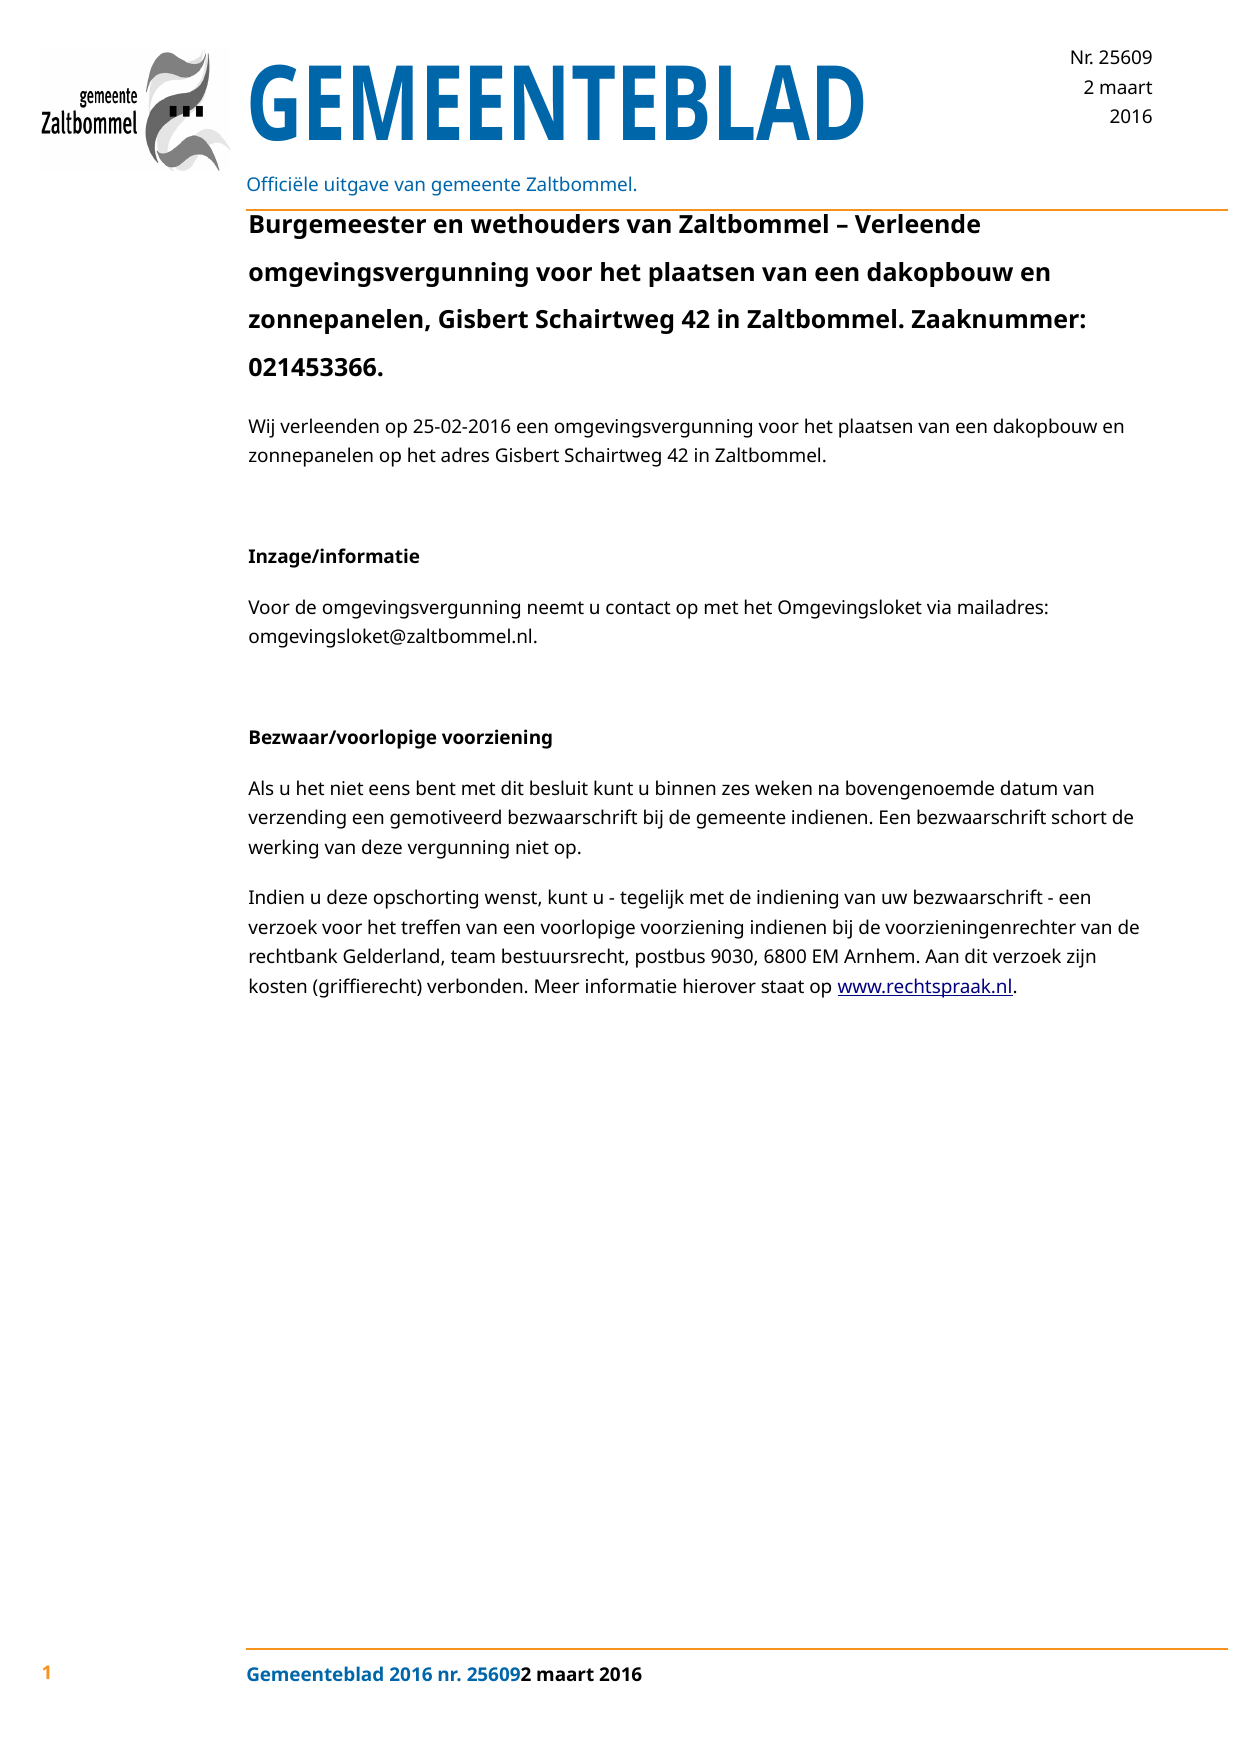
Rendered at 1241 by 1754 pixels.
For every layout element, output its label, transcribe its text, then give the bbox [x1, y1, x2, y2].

text Burgemeester en wethouders van Zaltbommel – Verleende omgevingsvergunning voor het plaatsen van een dakopbouw en zonnepanelen, Gisbert Schairtweg 42 in Zaltbommel. Zaaknummer: 021453366. [248, 211, 1152, 384]
text Als u het niet eens bent met dit besluit kunt u binnen zes weken na bovengenoemde datum van verzending een gemotiveerd bezwaarschrift bij de gemeente indienen. Een bezwaarschrift schort de werking van deze vergunning niet op. [248, 775, 1152, 860]
text Bezwaar/voorlopige voorziening [248, 724, 1152, 750]
text Indien u deze opschorting wenst, kunt u - tegelijk met de indiening van uw bezwaarschrift - een verzoek voor het treffen van een voorlopige voorziening indienen bij de voorzieningenrechter van de rechtbank Gelderland, team bestuursrecht, postbus 9030, 6800 EM Arnhem. Aan dit verzoek zijn kosten (griffierecht) verbonden. Meer informatie hierover staat op www.rechtspraak.nl. [248, 884, 1152, 999]
text Inzage/informatie [248, 543, 1152, 569]
text Wij verleenden op 25-02-2016 een omgevingsvergunning voor het plaatsen van een dakopbouw en zonnepanelen op het adres Gisbert Schairtweg 42 in Zaltbommel. [248, 413, 1152, 468]
text Voor de omgevingsvergunning neemt u contact op met het Omgevingsloket via mailadres: omgevingsloket@zaltbommel.nl. [248, 594, 1152, 649]
picture [41, 47, 231, 172]
